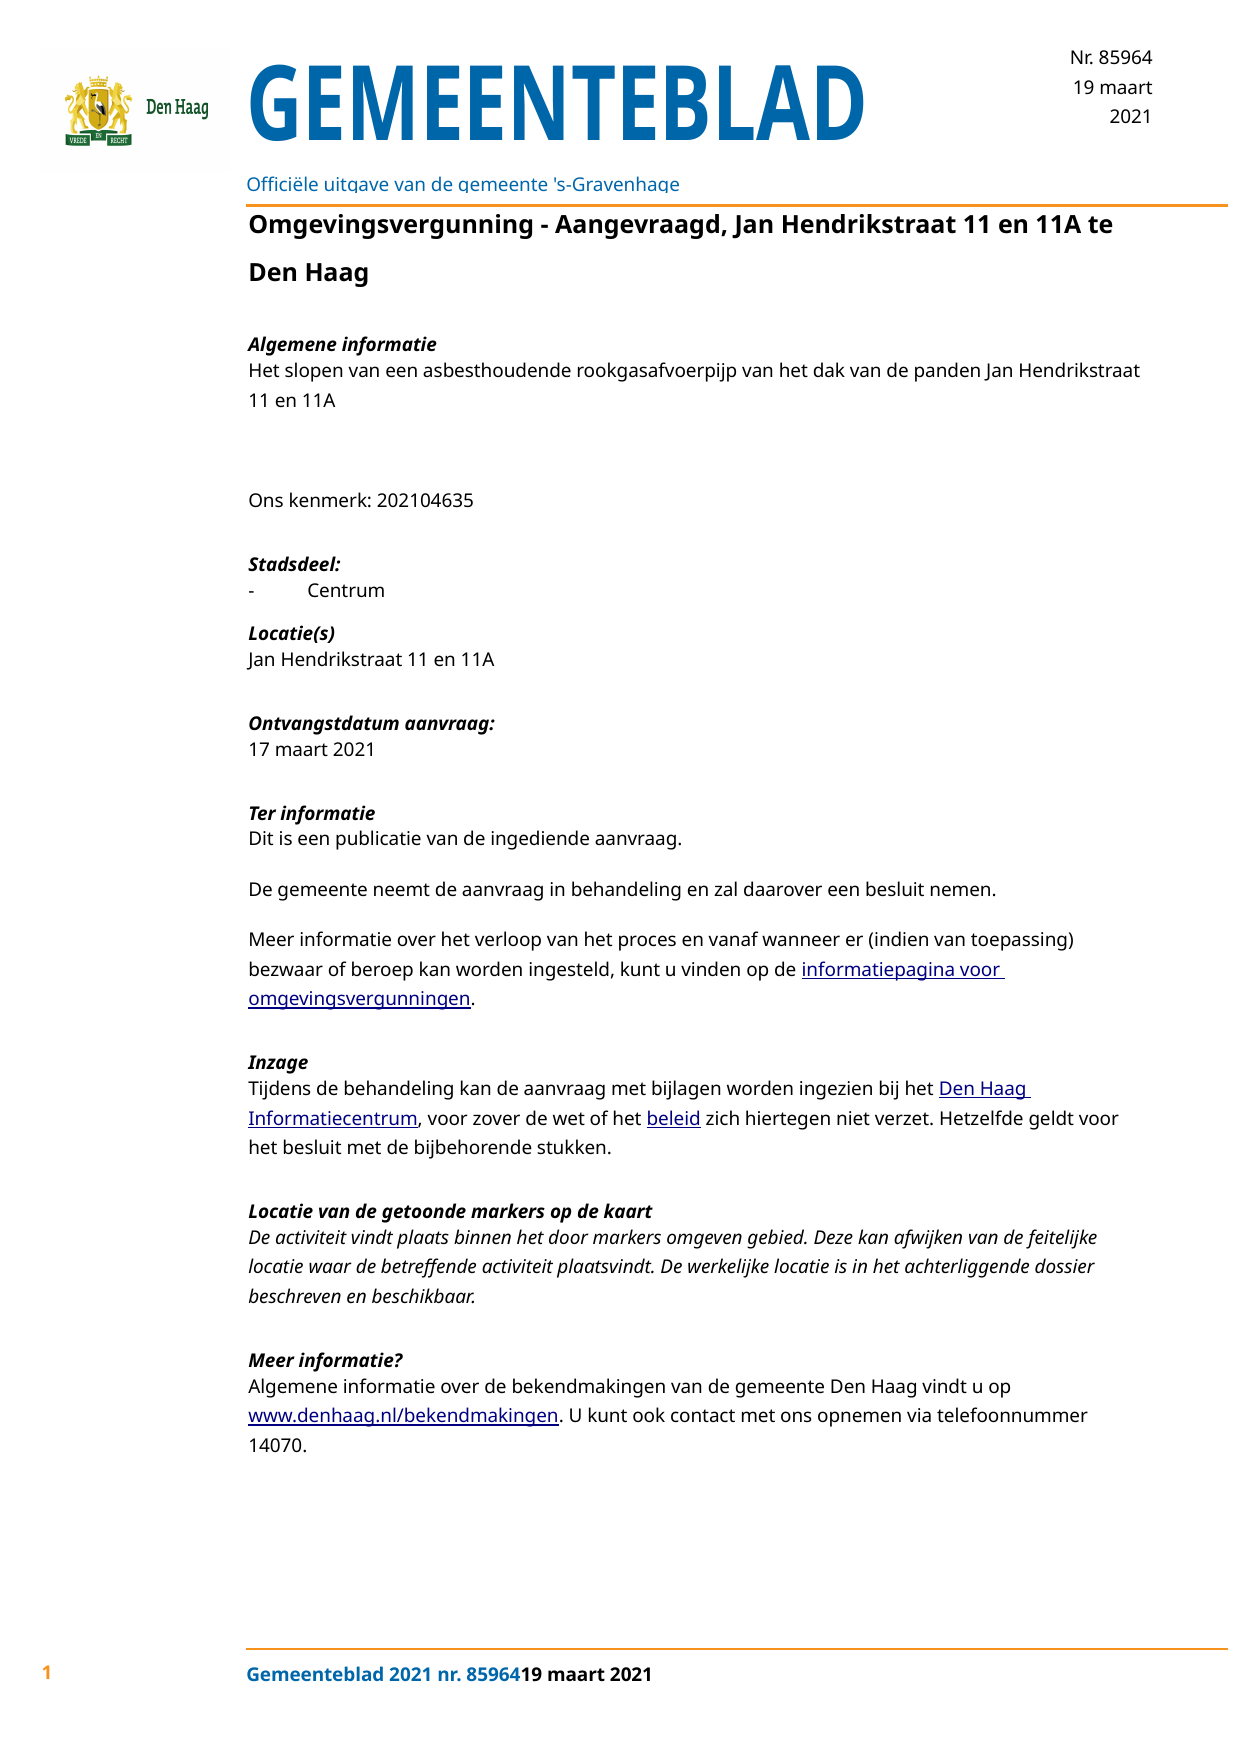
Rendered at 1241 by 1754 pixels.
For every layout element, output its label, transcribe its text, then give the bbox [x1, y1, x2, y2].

text Ontvangstdatum aanvraag: [248, 710, 1152, 736]
picture [41, 47, 231, 172]
text De activiteit vindt plaats binnen het door markers omgeven gebied. Deze kan afwijken van de feitelijke locatie waar de betreffende activiteit plaatsvindt. De werkelijke locatie is in het achterliggende dossier beschreven en beschikbaar. [248, 1224, 1152, 1309]
text Algemene informatie over de bekendmakingen van de gemeente Den Haag vindt u op www.denhaag.nl/bekendmakingen. U kunt ook contact met ons opnemen via telefoonnummer 14070. [248, 1373, 1152, 1458]
text De gemeente neemt de aanvraag in behandeling en zal daarover een besluit nemen. [248, 876, 1152, 902]
text Meer informatie? [248, 1347, 1152, 1373]
text Inzage [248, 1049, 1152, 1075]
text Stadsdeel: [248, 552, 1152, 577]
text Dit is een publicatie van de ingediende aanvraag. [248, 826, 1152, 851]
text Het slopen van een asbesthoudende rookgasafvoerpijp van het dak van de panden Jan Hendrikstraat 11 en 11A [248, 357, 1152, 412]
list Centrum [248, 577, 1152, 603]
text Algemene informatie [248, 331, 1152, 357]
text Ter informatie [248, 800, 1152, 826]
text Locatie van de getoonde markers op de kaart [248, 1198, 1152, 1224]
text Omgevingsvergunning - Aangevraagd, Jan Hendrikstraat 11 en 11A te Den Haag [248, 207, 1152, 288]
text Meer informatie over het verloop van het proces en vanaf wanneer er (indien van toepassing) bezwaar of beroep kan worden ingesteld, kunt u vinden op de informatiepagina voor omgevingsvergunningen. [248, 926, 1152, 1011]
text 17 maart 2021 [248, 736, 1152, 762]
text Ons kenmerk: 202104635 [248, 488, 1152, 513]
text Jan Hendrikstraat 11 en 11A [248, 646, 1152, 672]
text Locatie(s) [248, 620, 1152, 646]
text Tijdens de behandeling kan de aanvraag met bijlagen worden ingezien bij het Den Haag Informatiecentrum, voor zover de wet of het beleid zich hiertegen niet verzet. Hetzelfde geldt voor het besluit met de bijbehorende stukken. [248, 1075, 1152, 1160]
